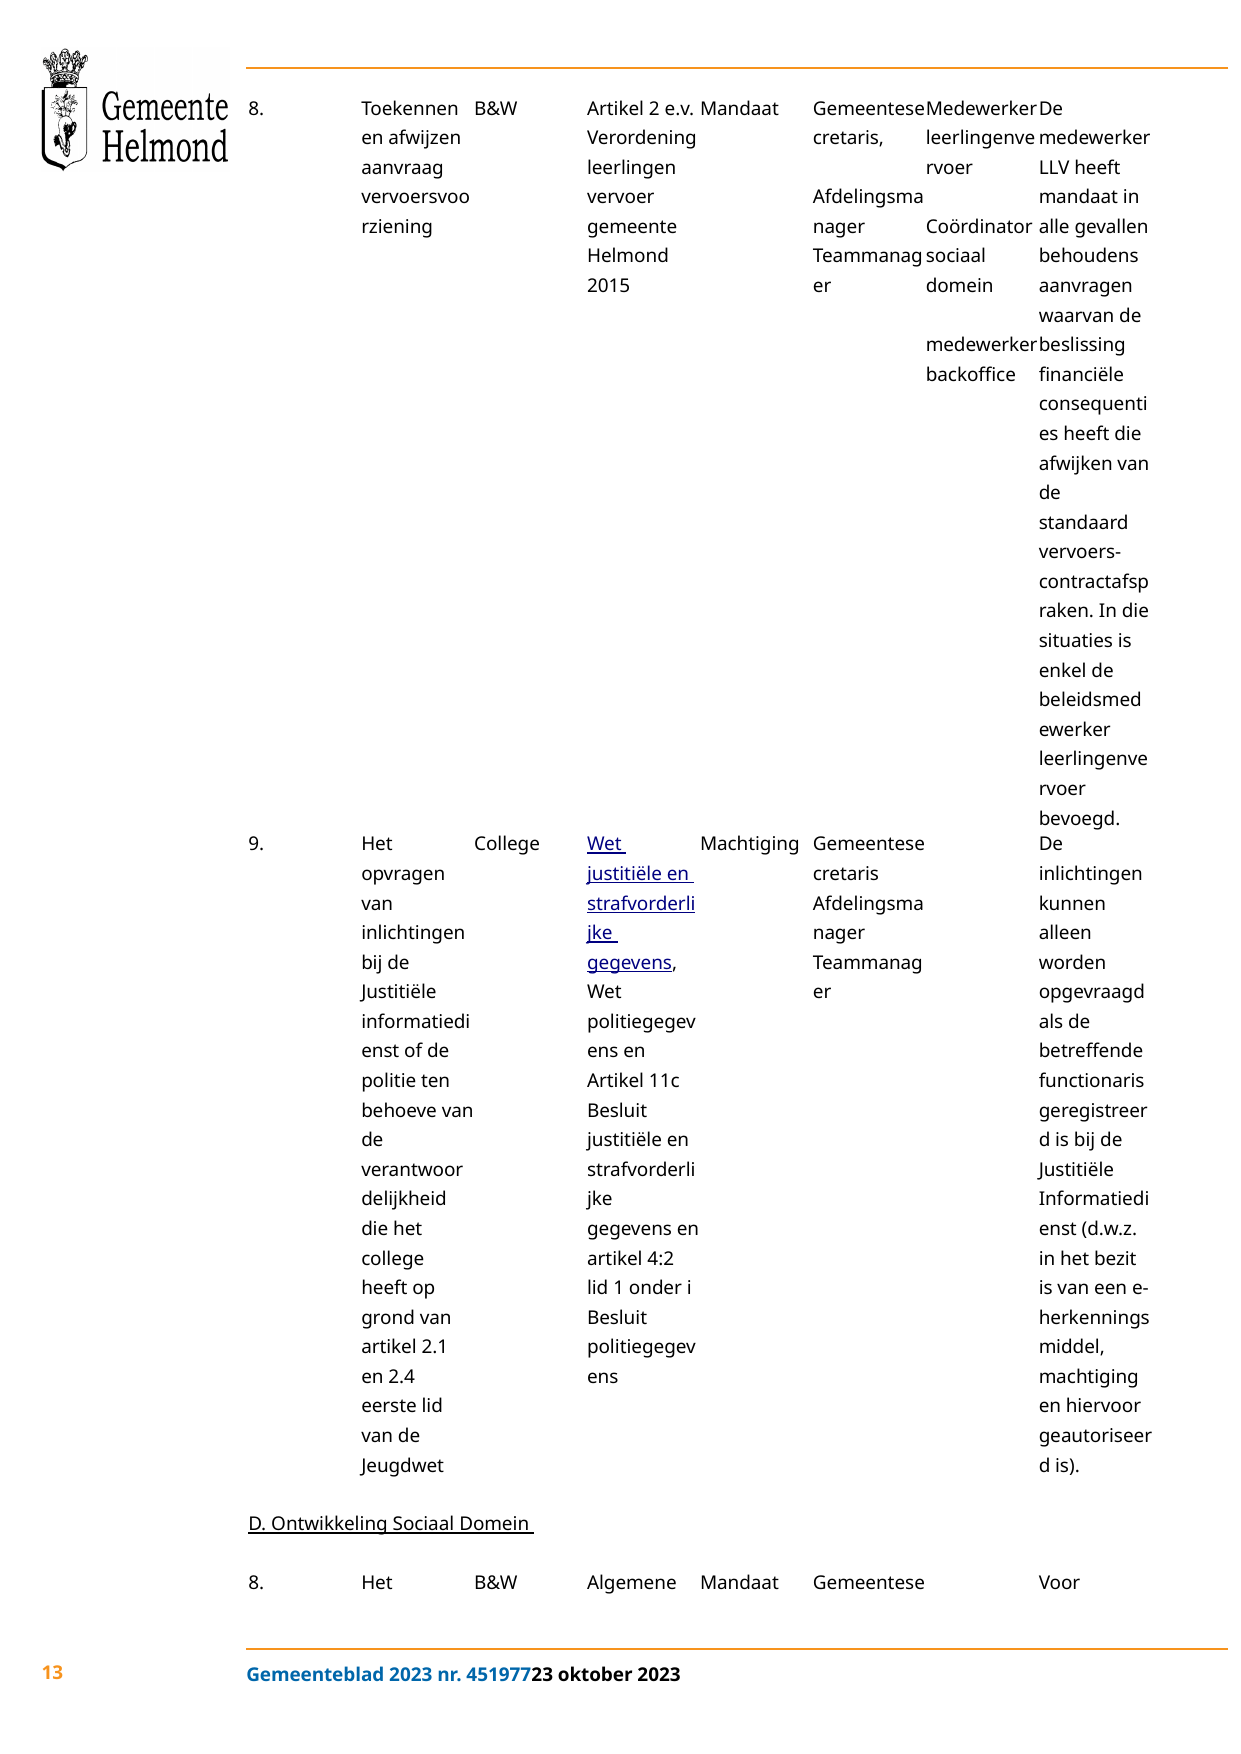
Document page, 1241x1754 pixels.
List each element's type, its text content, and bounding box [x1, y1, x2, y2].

text D. Ontwikkeling Sociaal Domein [248, 1510, 1152, 1536]
table_cell Artikel 2 e.v. Verordening leerlingen vervoer gemeente Helmond 2015 [587, 95, 700, 831]
table_header [926, 1570, 1038, 1595]
table_cell [926, 831, 1038, 1477]
table_cell Wet justitiële en strafvorderlijke gegevens, Wet politiegegevens en Artikel 11c Besluit justitiële en strafvorderlijke gegevens en artikel 4:2 lid 1 onder i Besluit politiegegevens [587, 831, 700, 1477]
table_cell Mandaat [700, 95, 813, 831]
table_cell College [474, 831, 587, 1477]
table_header Voor [1039, 1570, 1152, 1595]
table_cell De medewerker LLV heeft mandaat in alle gevallen behoudens aanvragen waarvan de beslissing financiële consequenties heeft die afwijken van de standaard vervoers-contractafspraken. In die situaties is enkel de beleidsmedewerker leerlingenvervoer bevoegd. [1039, 95, 1152, 831]
table_header Het [361, 1570, 474, 1595]
table_header Gemeentese [813, 1570, 926, 1595]
table_header Algemene [587, 1570, 700, 1595]
table_cell B&W [474, 95, 587, 831]
table_header B&W [474, 1570, 587, 1595]
table_cell Machtiging [700, 831, 813, 1477]
table_header Mandaat [700, 1570, 813, 1595]
table_cell Toekennen en afwijzen aanvraag vervoersvoorziening [361, 95, 474, 831]
picture [41, 47, 231, 172]
table_cell 8. [248, 95, 361, 831]
table_cell Medewerker leerlingenvervoer Coördinator sociaal domein medewerker backoffice [926, 95, 1038, 831]
table_cell 9. [248, 831, 361, 1477]
table_cell Het opvragen van inlichtingen bij de Justitiële informatiedienst of de politie ten behoeve van de verantwoordelijkheid die het college heeft op grond van artikel 2.1 en 2.4 eerste lid van de Jeugdwet [361, 831, 474, 1477]
table_cell De inlichtingen kunnen alleen worden opgevraagd als de betreffende functionaris geregistreerd is bij de Justitiële Informatiedienst (d.w.z. in het bezit is van een e-herkenningsmiddel, machtiging en hiervoor geautoriseerd is). [1039, 831, 1152, 1477]
table_cell Gemeentesecretaris Afdelingsmanager Teammanager [813, 831, 926, 1477]
table_header 8. [248, 1570, 361, 1595]
table_cell Gemeentesecretaris, Afdelingsmanager Teammanager [813, 95, 926, 831]
